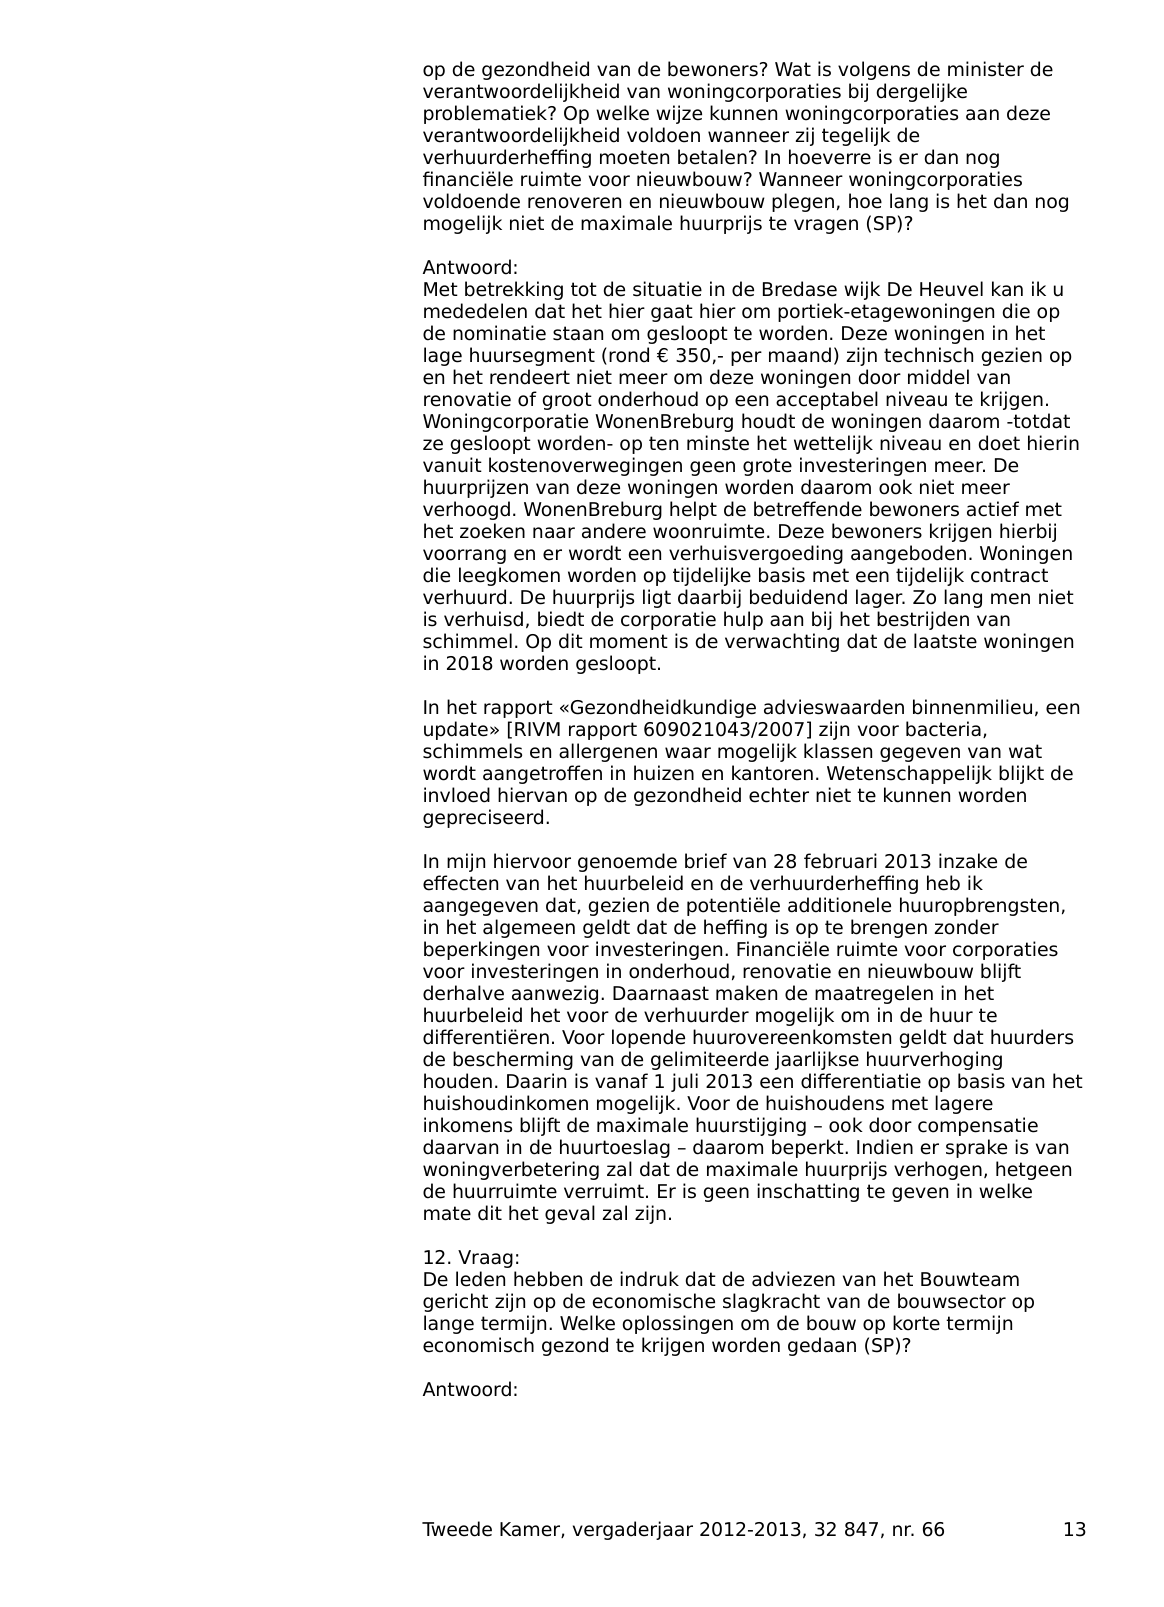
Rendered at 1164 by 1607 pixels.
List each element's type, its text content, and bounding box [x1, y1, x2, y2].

text In mijn hiervoor genoemde brief van 28 februari 2013 inzake de effecten van het huurbeleid en de verhuurderheffing heb ik aangegeven dat, gezien de potentiële additionele huuropbrengsten, in het algemeen geldt dat de heffing is op te brengen zonder beperkingen voor investeringen. Financiële ruimte voor corporaties voor investeringen in onderhoud, renovatie en nieuwbouw blijft derhalve aanwezig. Daarnaast maken de maatregelen in het huurbeleid het voor de verhuurder mogelijk om in de huur te differentiëren. Voor lopende huurovereenkomsten geldt dat huurders de bescherming van de gelimiteerde jaarlijkse huurverhoging houden. Daarin is vanaf 1 juli 2013 een differentiatie op basis van het huishoudinkomen mogelijk. Voor de huishoudens met lagere inkomens blijft de maximale huurstijging – ook door compensatie daarvan in de huurtoeslag – daarom beperkt. Indien er sprake is van woningverbetering zal dat de maximale huurprijs verhogen, hetgeen de huurruimte verruimt. Er is geen inschatting te geven in welke mate dit het geval zal zijn. [422, 851, 1087, 1224]
text In het rapport «Gezondheidkundige advieswaarden binnenmilieu, een update» [RIVM rapport 609021043/2007] zijn voor bacteria, schimmels en allergenen waar mogelijk klassen gegeven van wat wordt aangetroffen in huizen en kantoren. Wetenschappelijk blijkt de invloed hiervan op de gezondheid echter niet te kunnen worden gepreciseerd. [422, 697, 1087, 829]
text Met betrekking tot de situatie in de Bredase wijk De Heuvel kan ik u mededelen dat het hier gaat hier om portiek-etagewoningen die op de nominatie staan om gesloopt te worden. Deze woningen in het lage huursegment (rond € 350,- per maand) zijn technisch gezien op en het rendeert niet meer om deze woningen door middel van renovatie of groot onderhoud op een acceptabel niveau te krijgen. [422, 279, 1087, 411]
text op de gezondheid van de bewoners? Wat is volgens de minister de verantwoordelijkheid van woningcorporaties bij dergelijke problematiek? Op welke wijze kunnen woningcorporaties aan deze verantwoordelijkheid voldoen wanneer zij tegelijk de verhuurderheffing moeten betalen? In hoeverre is er dan nog financiële ruimte voor nieuwbouw? Wanneer woningcorporaties voldoende renoveren en nieuwbouw plegen, hoe lang is het dan nog mogelijk niet de maximale huurprijs te vragen (SP)? [422, 59, 1087, 235]
text Woningcorporatie WonenBreburg houdt de woningen daarom -totdat ze gesloopt worden- op ten minste het wettelijk niveau en doet hierin vanuit kostenoverwegingen geen grote investeringen meer. De huurprijzen van deze woningen worden daarom ook niet meer verhoogd. WonenBreburg helpt de betreffende bewoners actief met het zoeken naar andere woonruimte. Deze bewoners krijgen hierbij voorrang en er wordt een verhuisvergoeding aangeboden. Woningen die leegkomen worden op tijdelijke basis met een tijdelijk contract verhuurd. De huurprijs ligt daarbij beduidend lager. Zo lang men niet is verhuisd, biedt de corporatie hulp aan bij het bestrijden van schimmel. Op dit moment is de verwachting dat de laatste woningen in 2018 worden gesloopt. [422, 411, 1087, 675]
text Antwoord: [422, 257, 1087, 279]
text De leden hebben de indruk dat de adviezen van het Bouwteam gericht zijn op de economische slagkracht van de bouwsector op lange termijn. Welke oplossingen om de bouw op korte termijn economisch gezond te krijgen worden gedaan (SP)? [422, 1269, 1087, 1357]
text 12. Vraag: [422, 1247, 1087, 1269]
text Antwoord: [422, 1379, 1087, 1401]
